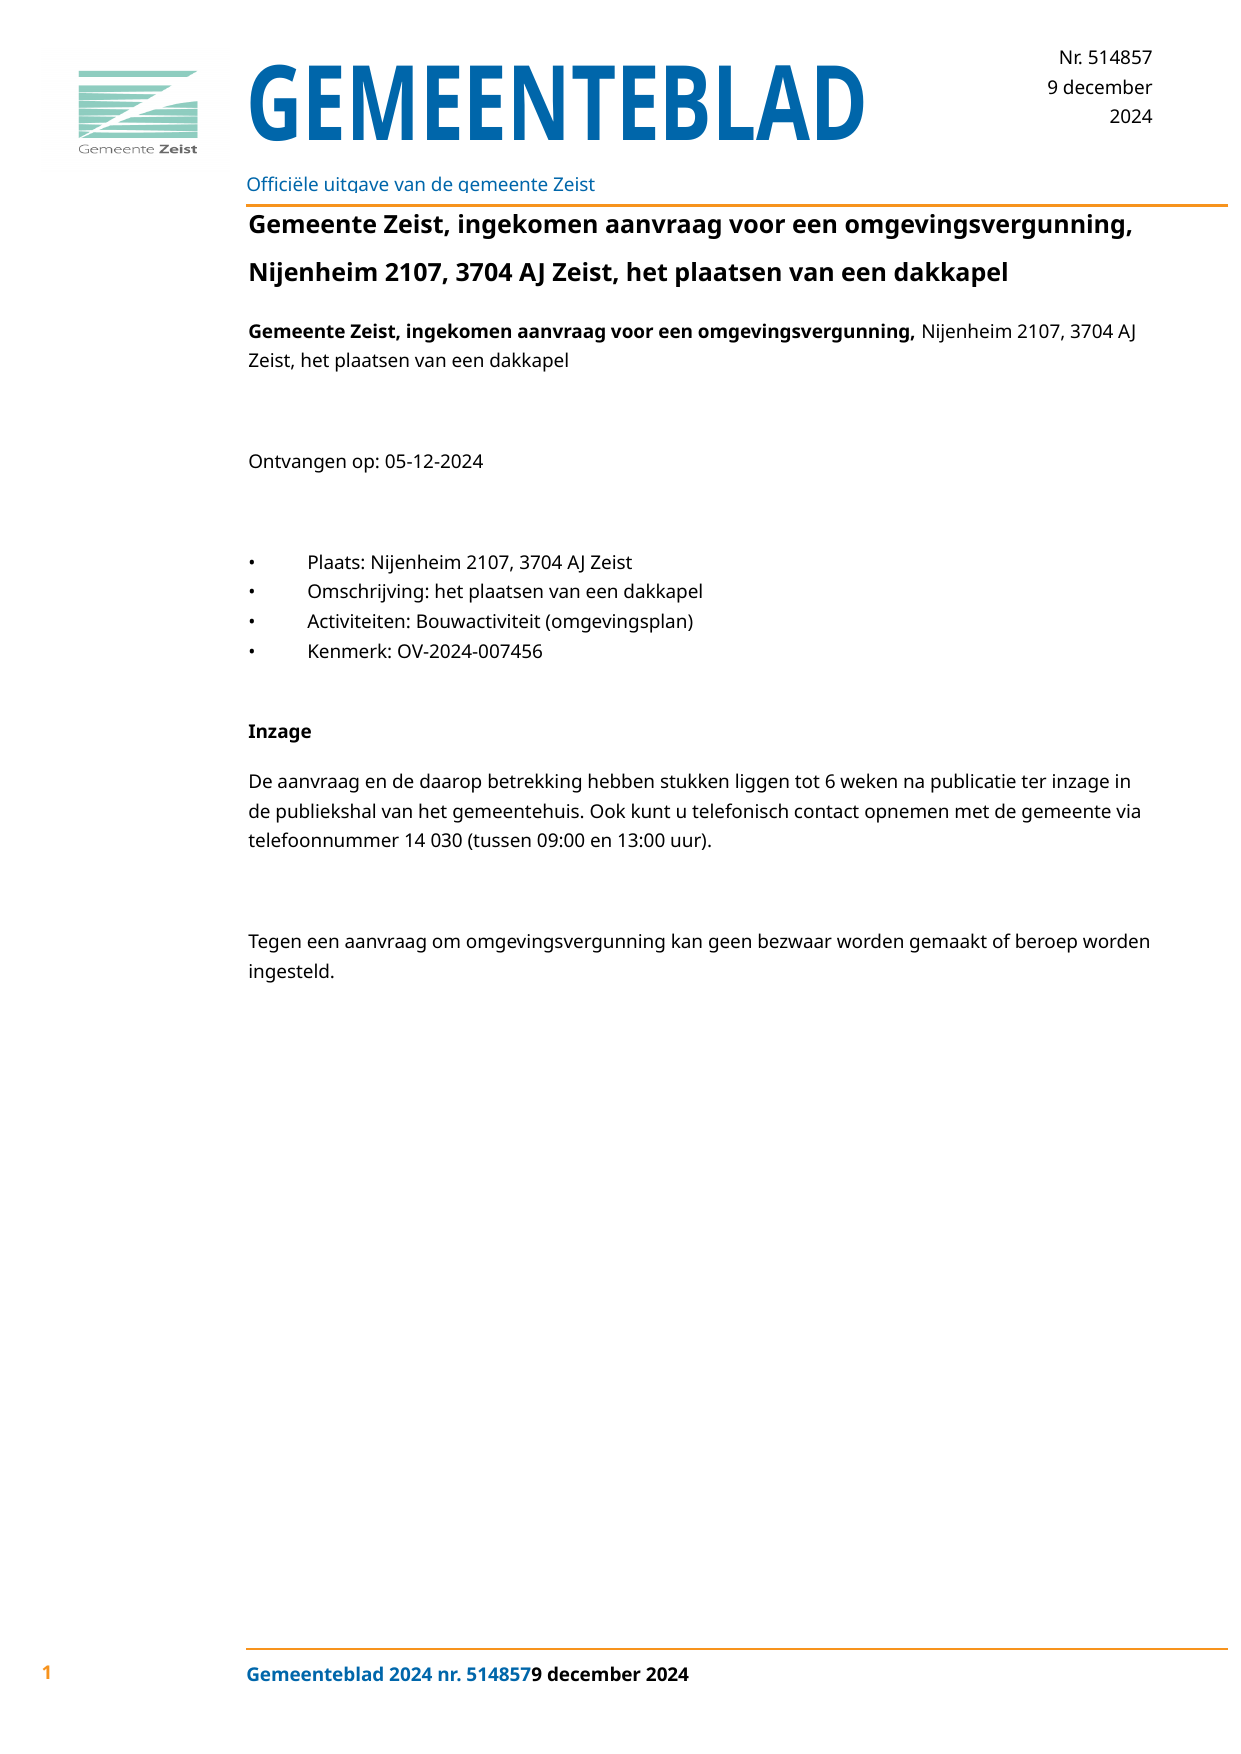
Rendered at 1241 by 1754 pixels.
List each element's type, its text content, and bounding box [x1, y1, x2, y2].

text De aanvraag en de daarop betrekking hebben stukken liggen tot 6 weken na publicatie ter inzage in de publiekshal van het gemeentehuis. Ook kunt u telefonisch contact opnemen met de gemeente via telefoonnummer 14 030 (tussen 09:00 en 13:00 uur). [248, 768, 1152, 853]
text Gemeente Zeist, ingekomen aanvraag voor een omgevingsvergunning, Nijenheim 2107, 3704 AJ Zeist, het plaatsen van een dakkapel [248, 318, 1152, 373]
text Ontvangen op: 05-12-2024 [248, 448, 1152, 474]
text Tegen een aanvraag om omgevingsvergunning kan geen bezwaar worden gemaakt of beroep worden ingesteld. [248, 928, 1152, 984]
list Omschrijving: het plaatsen van een dakkapel [248, 579, 1152, 604]
text Inzage [248, 718, 1152, 744]
list Plaats: Nijenheim 2107, 3704 AJ Zeist [248, 549, 1152, 575]
text Gemeente Zeist, ingekomen aanvraag voor een omgevingsvergunning, Nijenheim 2107, 3704 AJ Zeist, het plaatsen van een dakkapel [248, 207, 1152, 288]
list Activiteiten: Bouwactiviteit (omgevingsplan) [248, 608, 1152, 634]
list Kenmerk: OV-2024-007456 [248, 638, 1152, 664]
picture [41, 47, 231, 172]
